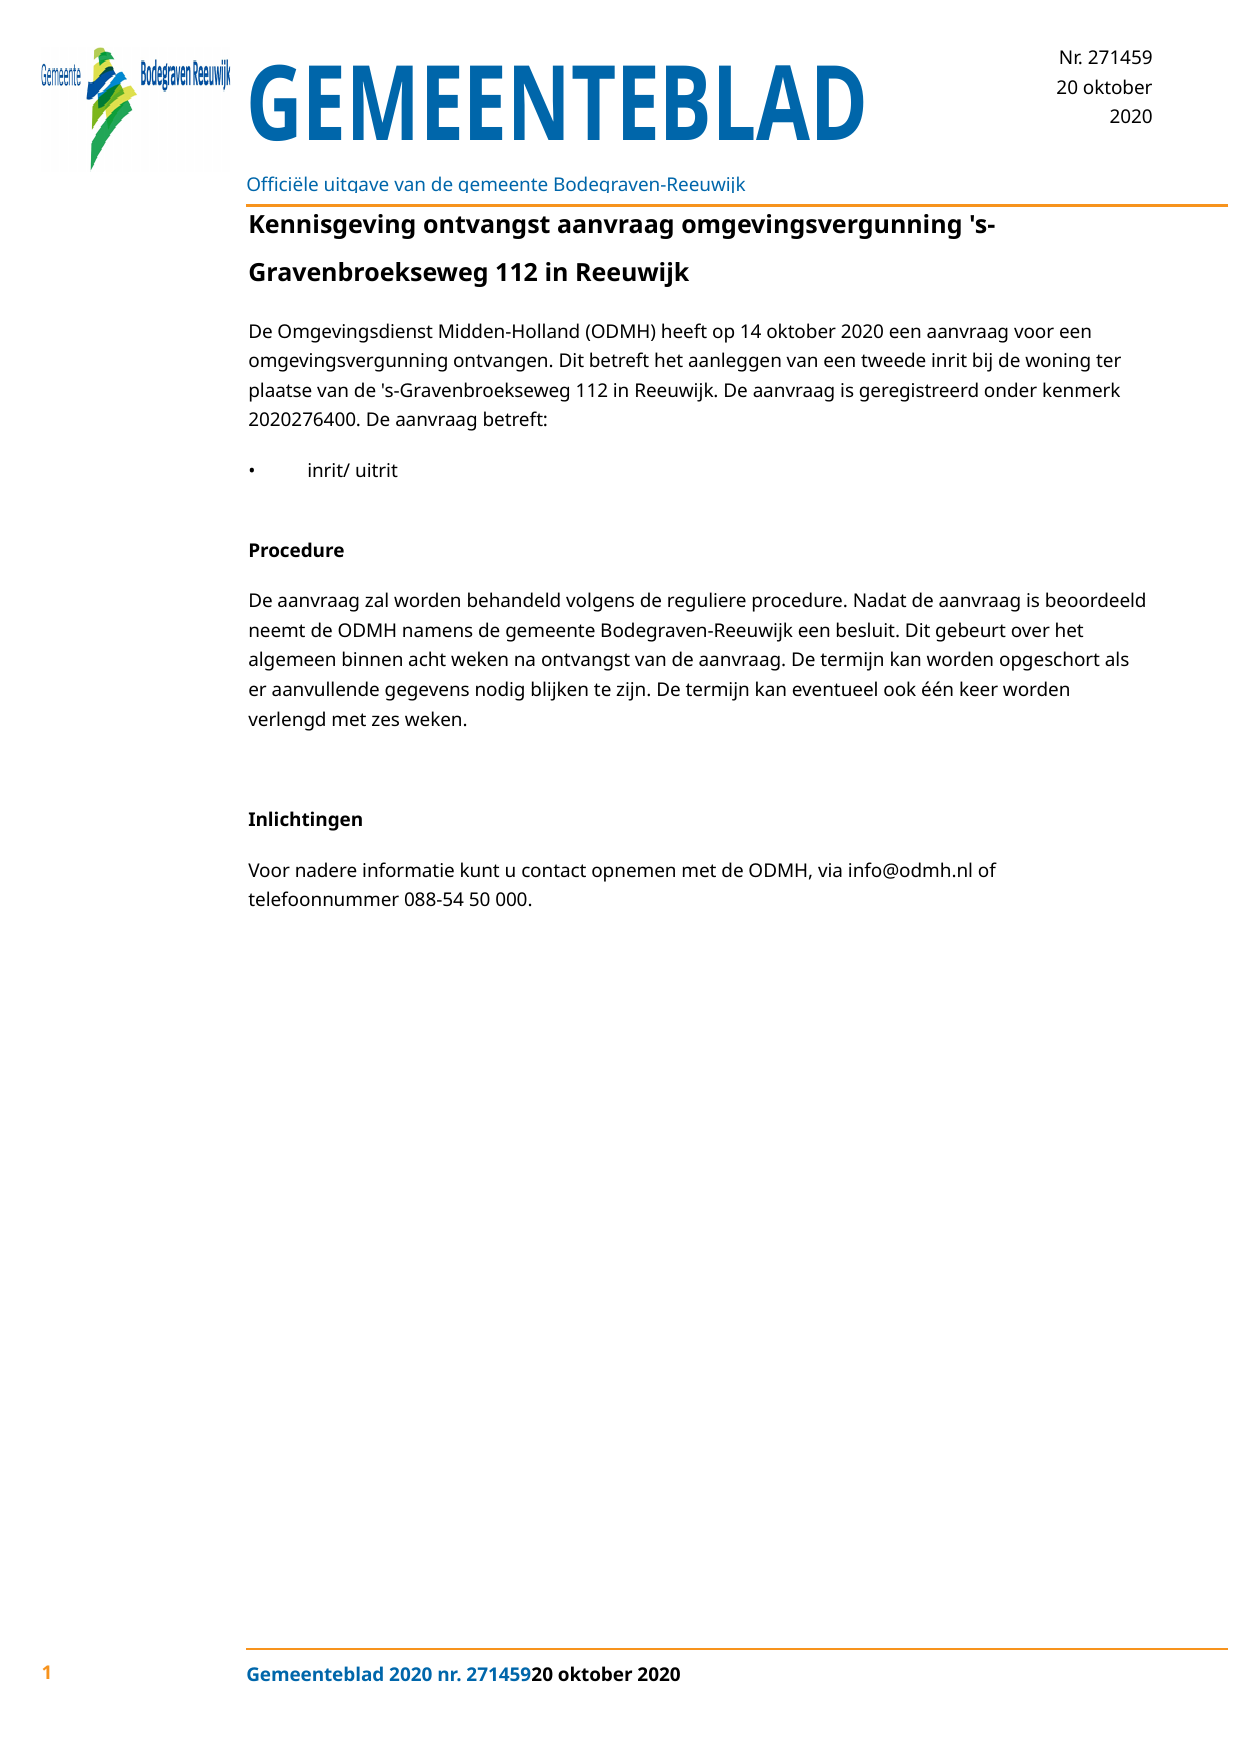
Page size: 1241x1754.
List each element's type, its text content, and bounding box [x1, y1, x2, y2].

picture [41, 47, 231, 172]
text De Omgevingsdienst Midden-Holland (ODMH) heeft op 14 oktober 2020 een aanvraag voor een omgevingsvergunning ontvangen. Dit betreft het aanleggen van een tweede inrit bij de woning ter plaatse van de 's-Gravenbroekseweg 112 in Reeuwijk. De aanvraag is geregistreerd onder kenmerk 2020276400. De aanvraag betreft: [248, 318, 1152, 432]
list inrit/ uitrit [248, 457, 1152, 483]
text De aanvraag zal worden behandeld volgens de reguliere procedure. Nadat de aanvraag is beoordeeld neemt de ODMH namens de gemeente Bodegraven-Reeuwijk een besluit. Dit gebeurt over het algemeen binnen acht weken na ontvangst van de aanvraag. De termijn kan worden opgeschort als er aanvullende gegevens nodig blijken te zijn. De termijn kan eventueel ook één keer worden verlengd met zes weken. [248, 587, 1152, 732]
text Inlichtingen [248, 807, 1152, 832]
text Voor nadere informatie kunt u contact opnemen met de ODMH, via info@odmh.nl of telefoonnummer 088-54 50 000. [248, 857, 1152, 912]
text Procedure [248, 537, 1152, 563]
text Kennisgeving ontvangst aanvraag omgevingsvergunning 's-Gravenbroekseweg 112 in Reeuwijk [248, 207, 1152, 288]
